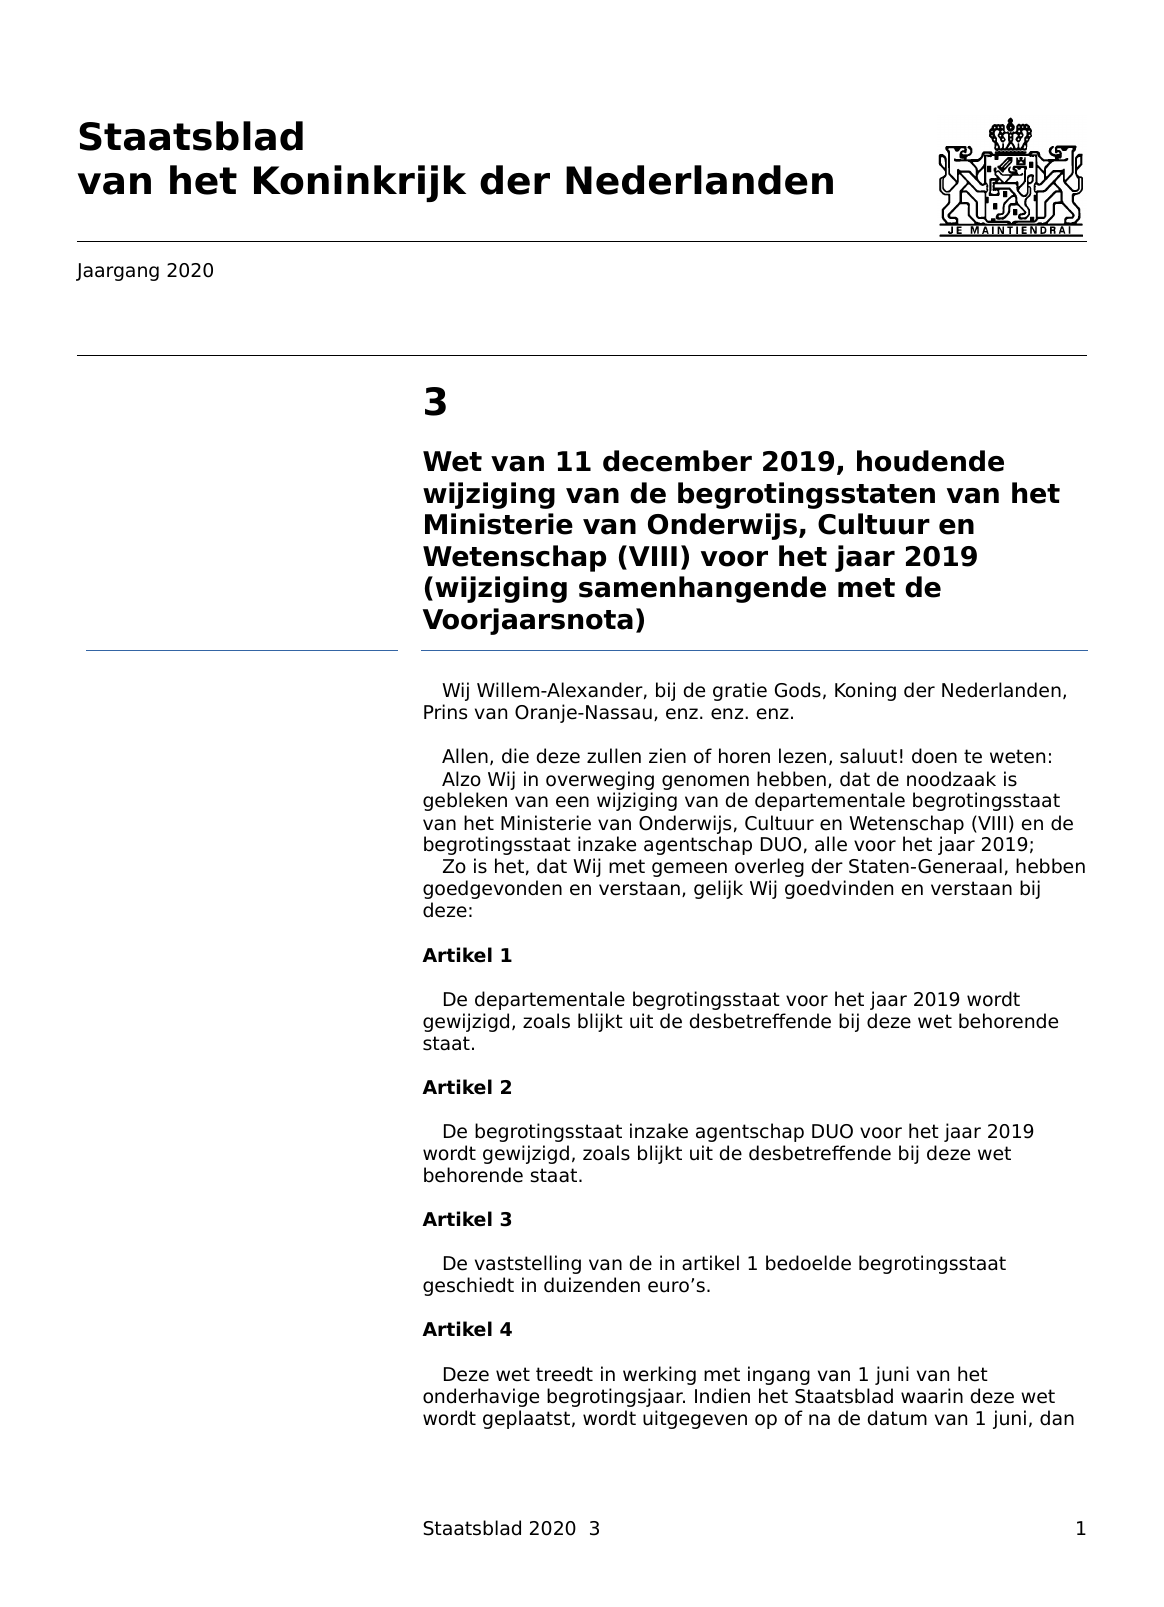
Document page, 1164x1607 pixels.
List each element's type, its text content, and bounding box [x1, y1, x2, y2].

table_header Staatsblad van het Koninkrijk der Nederlanden [77, 100, 886, 241]
text De departementale begrotingsstaat voor het jaar 2019 wordt gewijzigd, zoals blijkt uit de desbetreffende bij deze wet behorende staat. [422, 989, 1087, 1054]
table_header [886, 100, 1087, 241]
text Allen, die deze zullen zien of horen lezen, saluut! doen te weten: [422, 746, 1087, 768]
text Wet van 11 december 2019, houdende wijziging van de begrotingsstaten van het Ministerie van Onderwijs, Cultuur en Wetenschap (VIII) voor het jaar 2019 (wijziging samenhangende met de Voorjaarsnota) [422, 447, 1087, 636]
subtitle Artikel 2 [422, 1077, 1087, 1099]
text Alzo Wij in overweging genomen hebben, dat de noodzaak is gebleken van een wijziging van de departementale begrotingsstaat van het Ministerie van Onderwijs, Cultuur en Wetenschap (VIII) en de begrotingsstaat inzake agentschap DUO, alle voor het jaar 2019; [422, 768, 1087, 856]
subtitle Artikel 4 [422, 1319, 1087, 1341]
text Wij Willem-Alexander, bij de gratie Gods, Koning der Nederlanden, Prins van Oranje-Nassau, enz. enz. enz. [422, 680, 1087, 724]
subtitle Artikel 1 [422, 944, 1087, 966]
text Deze wet treedt in werking met ingang van 1 juni van het onderhavige begrotingsjaar. Indien het Staatsblad waarin deze wet wordt geplaatst, wordt uitgegeven op of na de datum van 1 juni, dan [422, 1363, 1087, 1429]
subtitle 3 [422, 381, 1087, 424]
text De begrotingsstaat inzake agentschap DUO voor het jaar 2019 wordt gewijzigd, zoals blijkt uit de desbetreffende bij deze wet behorende staat. [422, 1121, 1087, 1187]
subtitle Artikel 3 [422, 1209, 1087, 1231]
text De vaststelling van de in artikel 1 bedoelde begrotingsstaat geschiedt in duizenden euro’s. [422, 1253, 1087, 1297]
text Zo is het, dat Wij met gemeen overleg der Staten-Generaal, hebben goedgevonden en verstaan, gelijk Wij goedvinden en verstaan bij deze: [422, 856, 1087, 922]
table_cell Jaargang 2020 [77, 242, 1087, 355]
picture [936, 115, 1087, 240]
